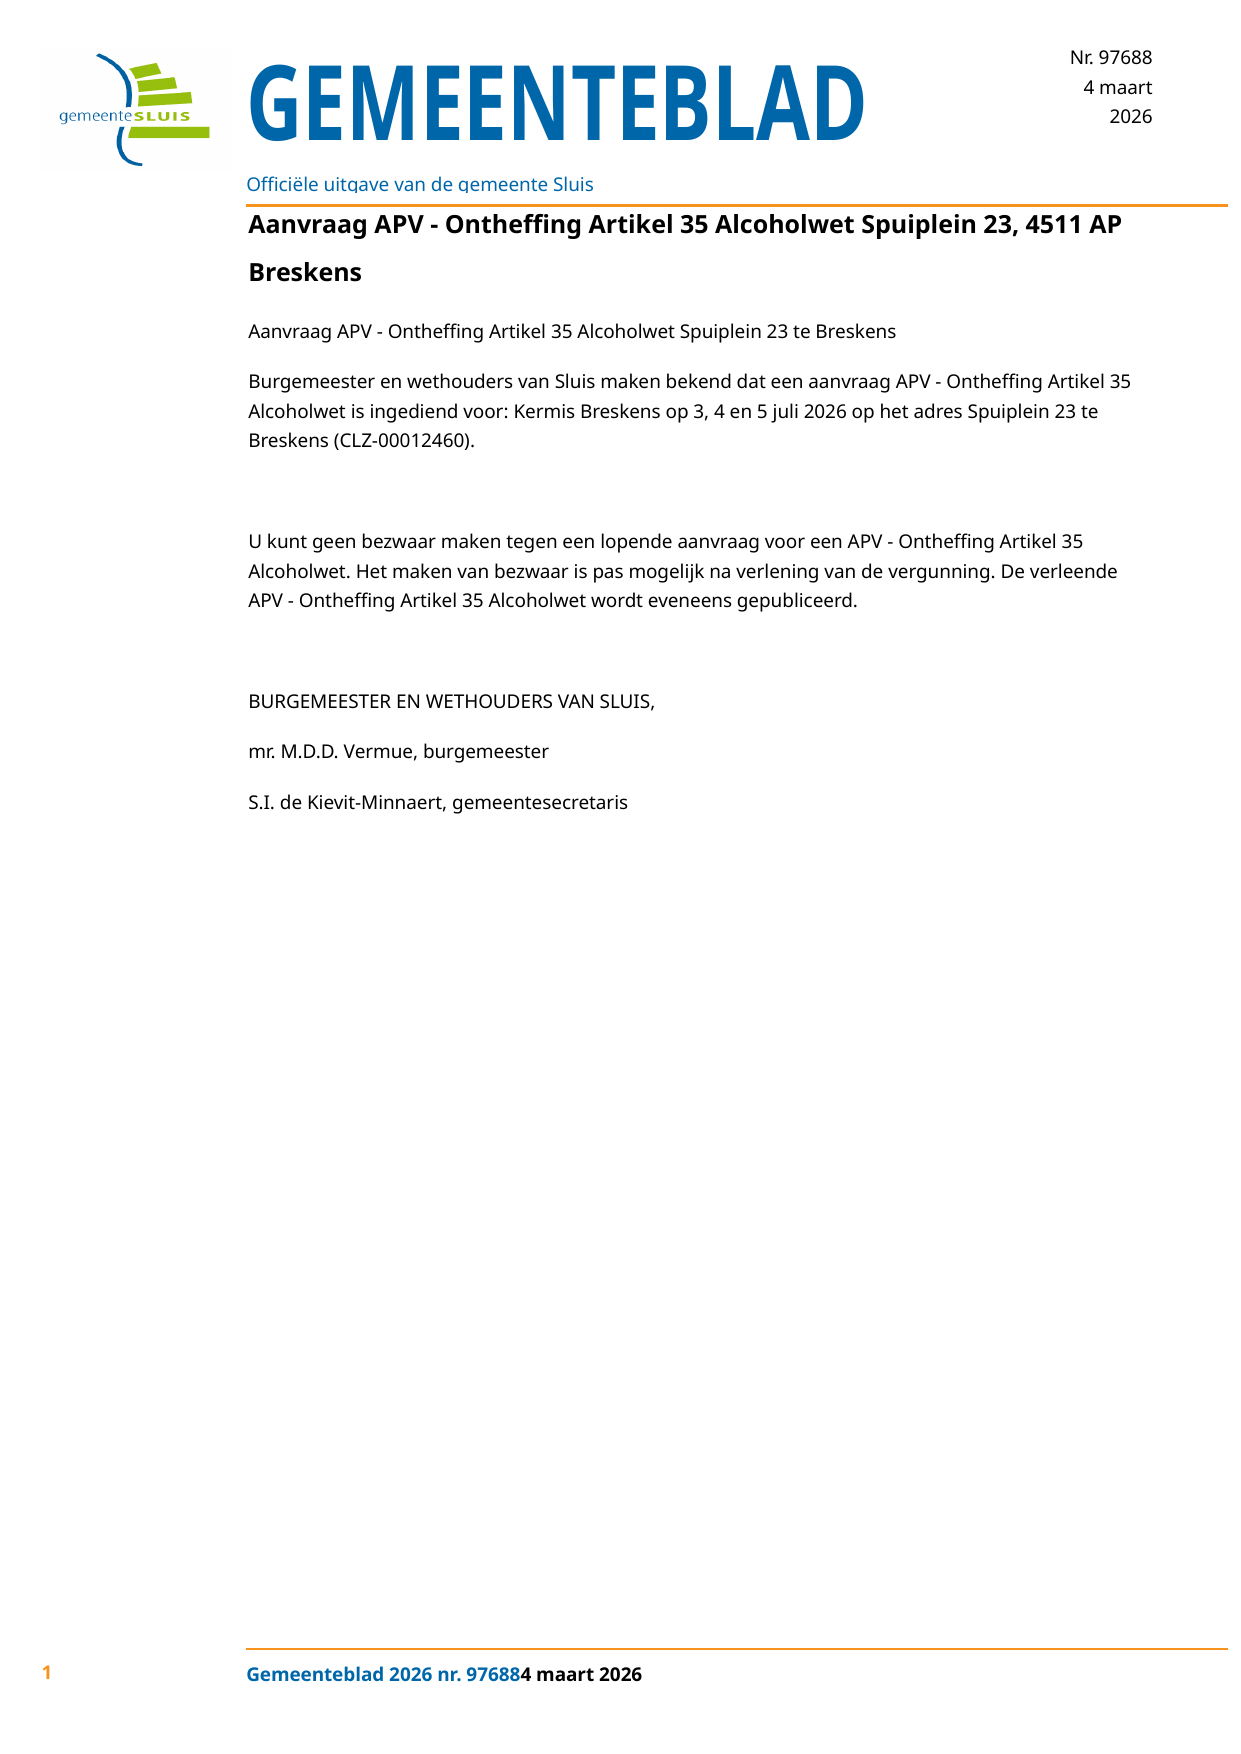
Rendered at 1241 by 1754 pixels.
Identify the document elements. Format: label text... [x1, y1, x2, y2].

text Burgemeester en wethouders van Sluis maken bekend dat een aanvraag APV - Ontheffing Artikel 35 Alcoholwet is ingediend voor: Kermis Breskens op 3, 4 en 5 juli 2026 op het adres Spuiplein 23 te Breskens (CLZ-00012460). [248, 368, 1152, 453]
text S.I. de Kievit-Minnaert, gemeentesecretaris [248, 789, 1152, 815]
text BURGEMEESTER EN WETHOUDERS VAN SLUIS, [248, 688, 1152, 714]
picture [41, 47, 231, 172]
text mr. M.D.D. Vermue, burgemeester [248, 739, 1152, 764]
text Aanvraag APV - Ontheffing Artikel 35 Alcoholwet Spuiplein 23, 4511 AP Breskens [248, 207, 1152, 288]
text U kunt geen bezwaar maken tegen een lopende aanvraag voor een APV - Ontheffing Artikel 35 Alcoholwet. Het maken van bezwaar is pas mogelijk na verlening van de vergunning. De verleende APV - Ontheffing Artikel 35 Alcoholwet wordt eveneens gepubliceerd. [248, 528, 1152, 613]
text Aanvraag APV - Ontheffing Artikel 35 Alcoholwet Spuiplein 23 te Breskens [248, 318, 1152, 344]
